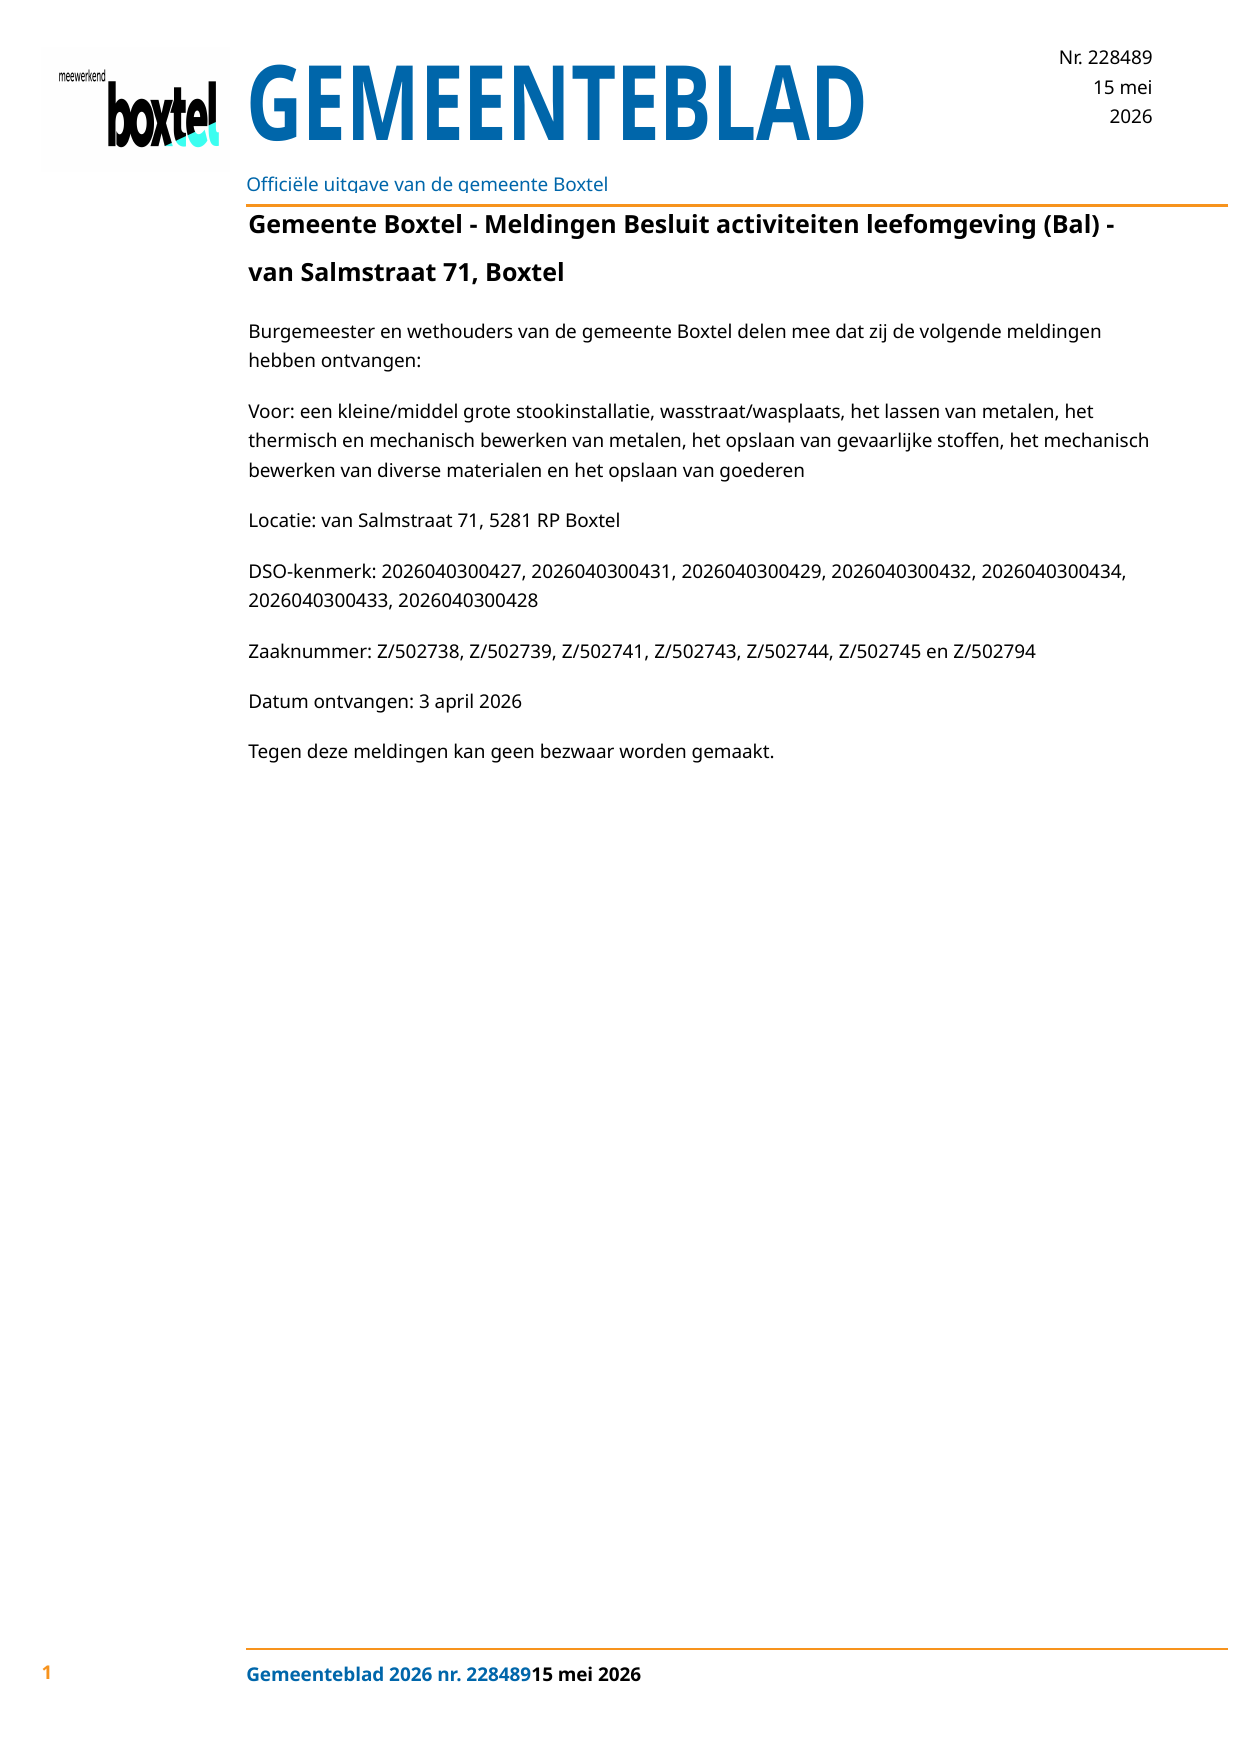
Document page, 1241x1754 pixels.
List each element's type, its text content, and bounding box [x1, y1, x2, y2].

text Gemeente Boxtel - Meldingen Besluit activiteiten leefomgeving (Bal) - van Salmstraat 71, Boxtel [248, 207, 1152, 288]
text DSO-kenmerk: 2026040300427, 2026040300431, 2026040300429, 2026040300432, 2026040300434, 2026040300433, 2026040300428 [248, 558, 1152, 613]
picture [41, 47, 231, 172]
text Burgemeester en wethouders van de gemeente Boxtel delen mee dat zij de volgende meldingen hebben ontvangen: [248, 318, 1152, 373]
text Zaaknummer: Z/502738, Z/502739, Z/502741, Z/502743, Z/502744, Z/502745 en Z/502794 [248, 638, 1152, 664]
text Tegen deze meldingen kan geen bezwaar worden gemaakt. [248, 739, 1152, 764]
text Voor: een kleine/middel grote stookinstallatie, wasstraat/wasplaats, het lassen van metalen, het thermisch en mechanisch bewerken van metalen, het opslaan van gevaarlijke stoffen, het mechanisch bewerken van diverse materialen en het opslaan van goederen [248, 398, 1152, 483]
text Locatie: van Salmstraat 71, 5281 RP Boxtel [248, 507, 1152, 533]
text Datum ontvangen: 3 april 2026 [248, 688, 1152, 714]
